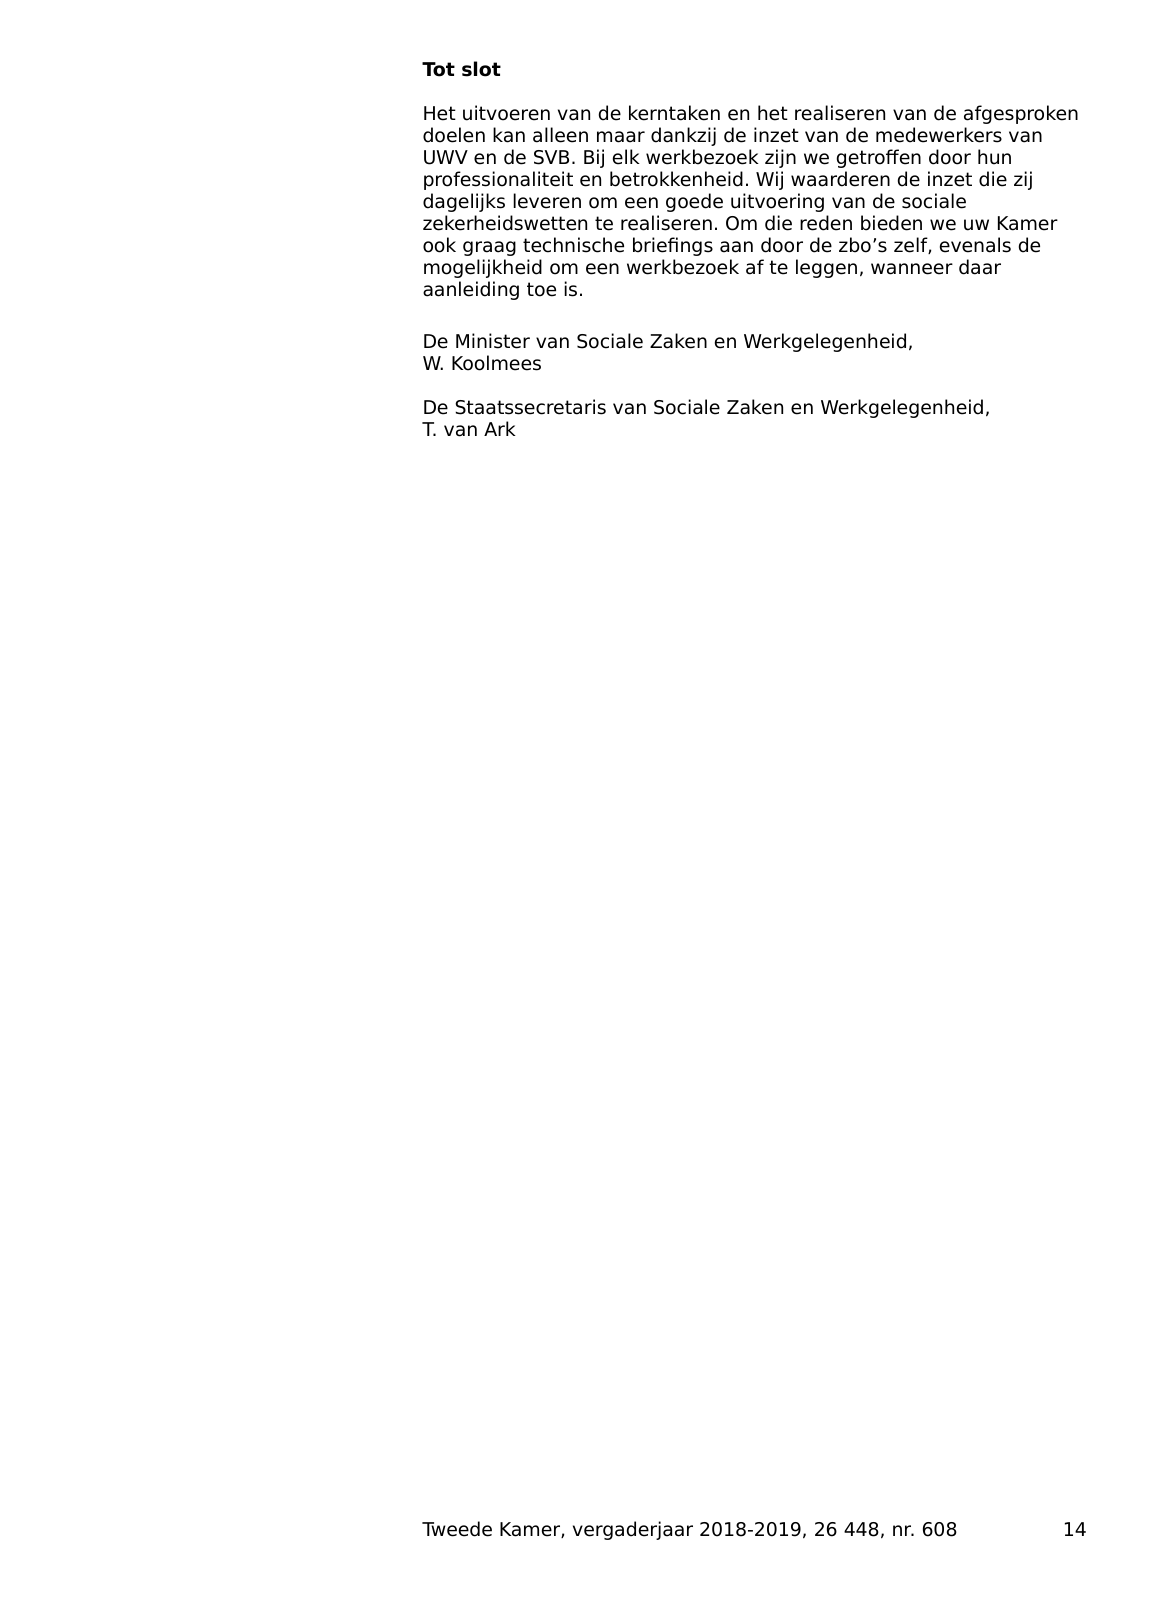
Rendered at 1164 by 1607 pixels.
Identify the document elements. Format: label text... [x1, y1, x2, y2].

text De Staatssecretaris van Sociale Zaken en Werkgelegenheid, T. van Ark [422, 397, 1087, 441]
text De Minister van Sociale Zaken en Werkgelegenheid, W. Koolmees [422, 331, 1087, 375]
subtitle Tot slot [422, 59, 1087, 81]
text Het uitvoeren van de kerntaken en het realiseren van de afgesproken doelen kan alleen maar dankzij de inzet van de medewerkers van UWV en de SVB. Bij elk werkbezoek zijn we getroffen door hun professionaliteit en betrokkenheid. Wij waarderen de inzet die zij dagelijks leveren om een goede uitvoering van de sociale zekerheidswetten te realiseren. Om die reden bieden we uw Kamer ook graag technische briefings aan door de zboʼs zelf, evenals de mogelijkheid om een werkbezoek af te leggen, wanneer daar aanleiding toe is. [422, 103, 1087, 301]
